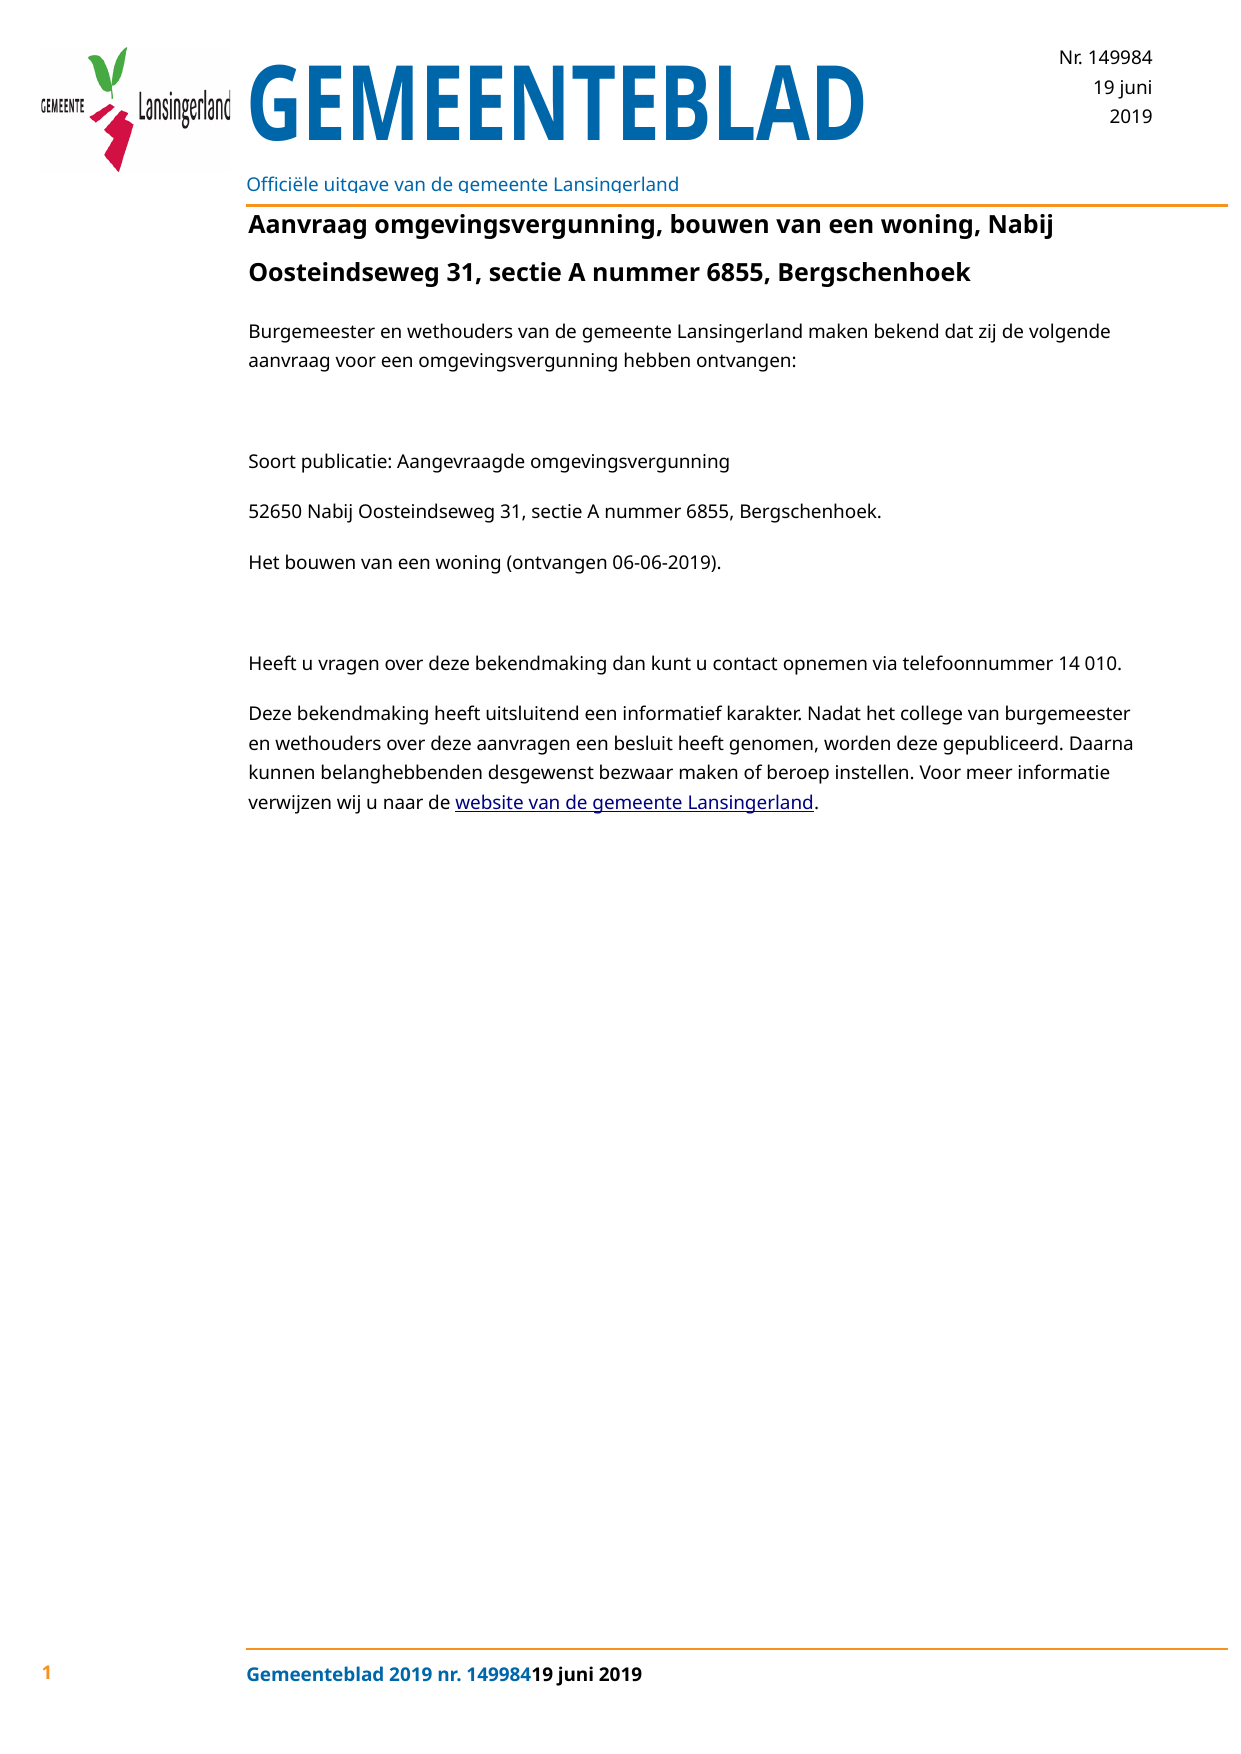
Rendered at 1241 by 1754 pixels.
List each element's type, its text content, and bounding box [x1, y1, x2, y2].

text Deze bekendmaking heeft uitsluitend een informatief karakter. Nadat het college van burgemeester en wethouders over deze aanvragen een besluit heeft genomen, worden deze gepubliceerd. Daarna kunnen belanghebbenden desgewenst bezwaar maken of beroep instellen. Voor meer informatie verwijzen wij u naar de website van de gemeente Lansingerland. [248, 700, 1152, 815]
text Heeft u vragen over deze bekendmaking dan kunt u contact opnemen via telefoonnummer 14 010. [248, 650, 1152, 676]
picture [41, 47, 231, 172]
text 52650 Nabij Oosteindseweg 31, sectie A nummer 6855, Bergschenhoek. [248, 499, 1152, 524]
text Aanvraag omgevingsvergunning, bouwen van een woning, Nabij Oosteindseweg 31, sectie A nummer 6855, Bergschenhoek [248, 207, 1152, 288]
text Soort publicatie: Aangevraagde omgevingsvergunning [248, 448, 1152, 474]
text Het bouwen van een woning (ontvangen 06-06-2019). [248, 549, 1152, 575]
text Burgemeester en wethouders van de gemeente Lansingerland maken bekend dat zij de volgende aanvraag voor een omgevingsvergunning hebben ontvangen: [248, 318, 1152, 373]
